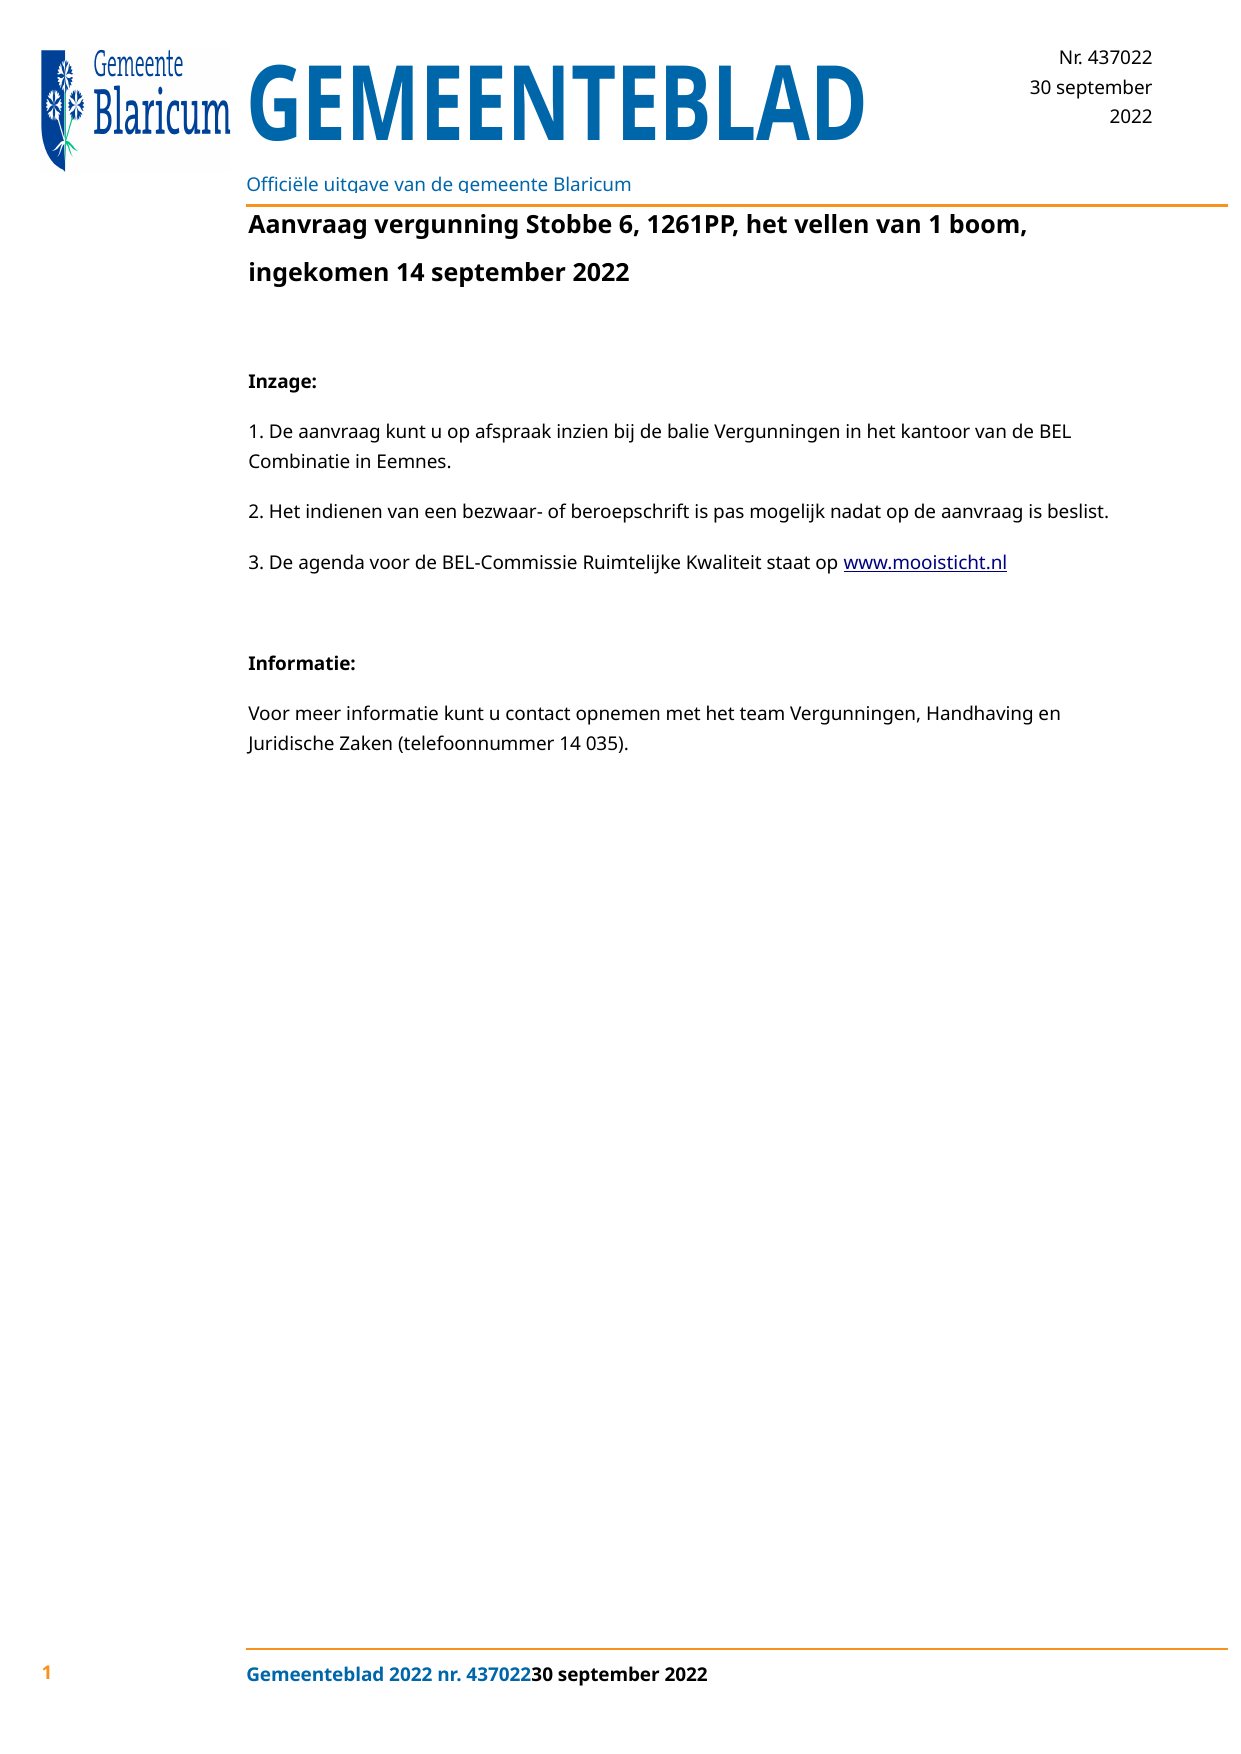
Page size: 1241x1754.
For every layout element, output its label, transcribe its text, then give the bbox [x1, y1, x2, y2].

text Inzage: [248, 368, 1152, 394]
text 2. Het indienen van een bezwaar- of beroepschrift is pas mogelijk nadat op de aanvraag is beslist. [248, 499, 1152, 524]
text Aanvraag vergunning Stobbe 6, 1261PP, het vellen van 1 boom, ingekomen 14 september 2022 [248, 207, 1152, 288]
text Voor meer informatie kunt u contact opnemen met het team Vergunningen, Handhaving en Juridische Zaken (telefoonnummer 14 035). [248, 700, 1152, 756]
text Informatie: [248, 650, 1152, 676]
picture [41, 47, 231, 172]
text 3. De agenda voor de BEL-Commissie Ruimtelijke Kwaliteit staat op www.mooisticht.nl [248, 549, 1152, 575]
text 1. De aanvraag kunt u op afspraak inzien bij de balie Vergunningen in het kantoor van de BEL Combinatie in Eemnes. [248, 419, 1152, 474]
